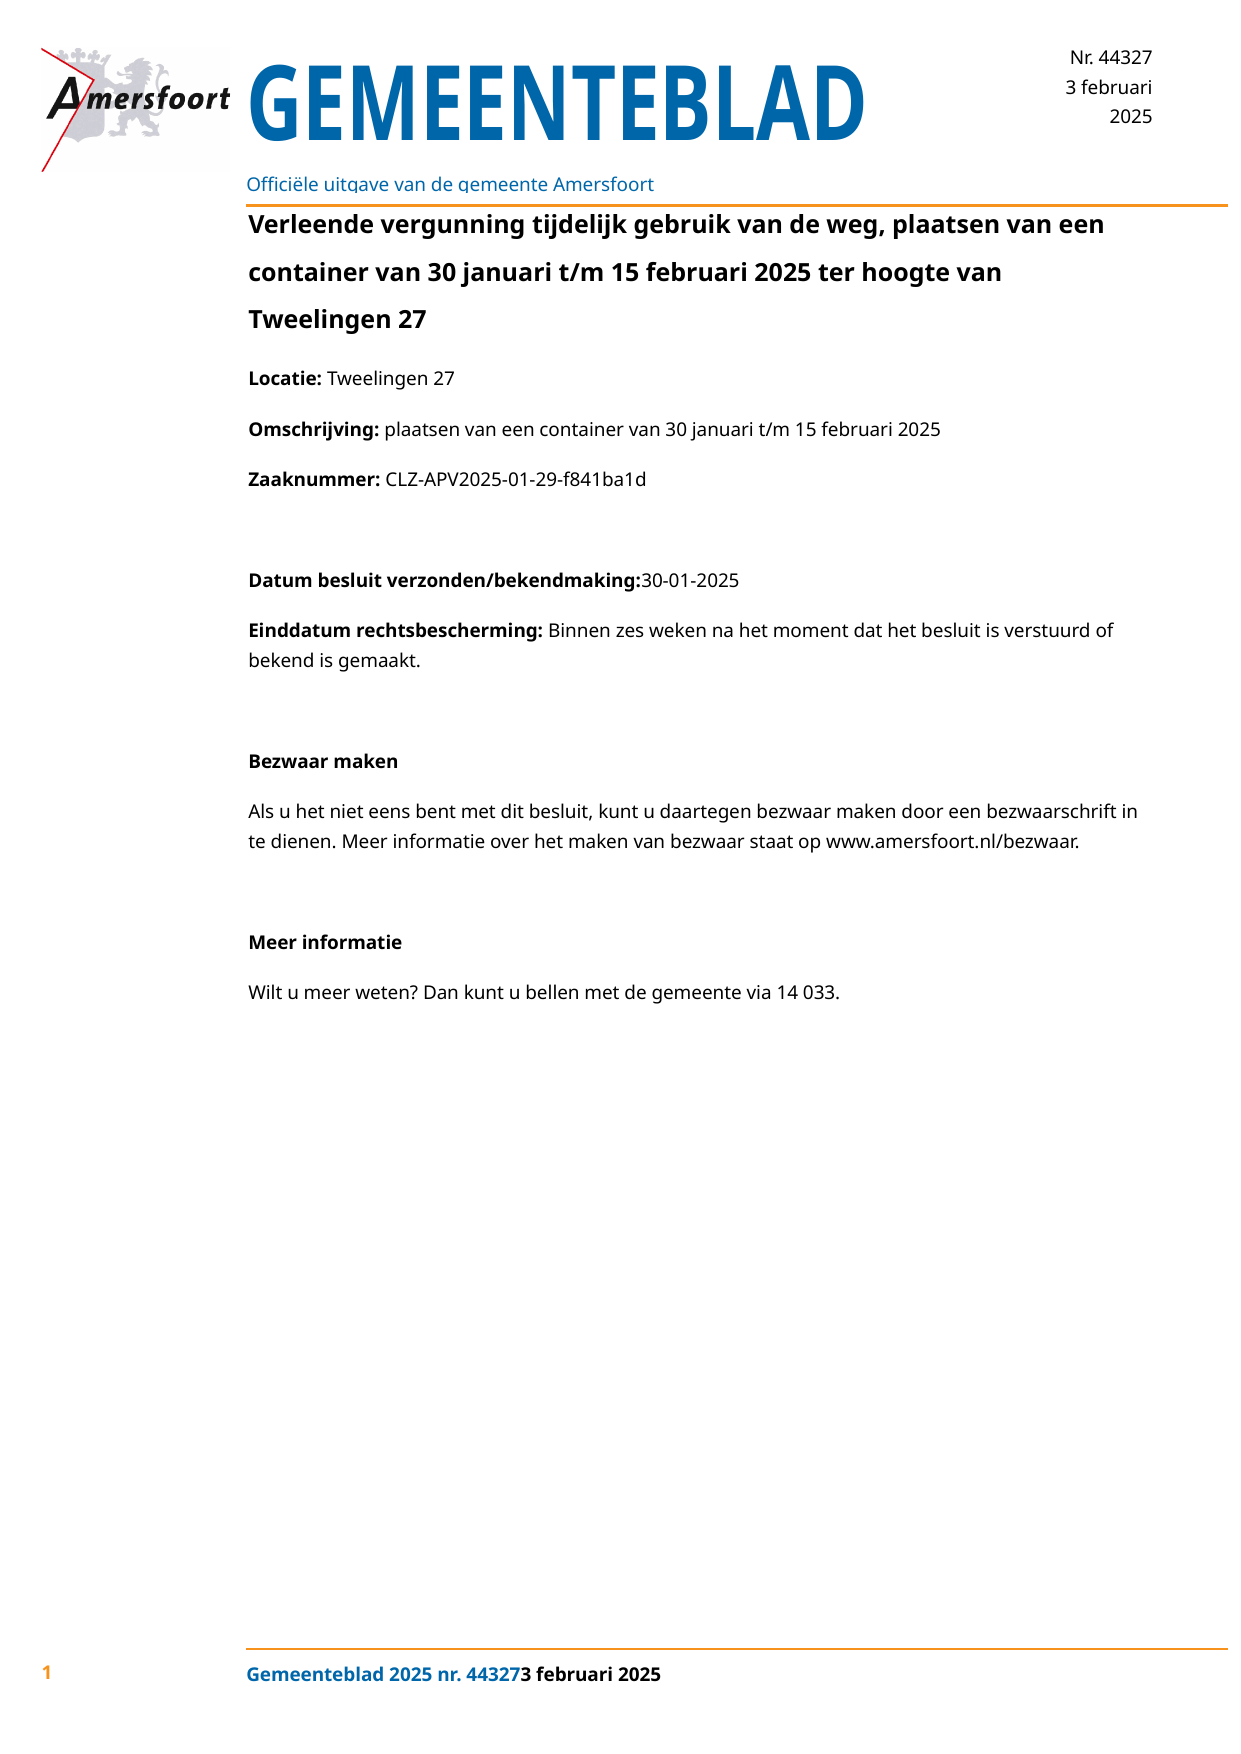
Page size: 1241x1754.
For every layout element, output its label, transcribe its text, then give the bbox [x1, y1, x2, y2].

text Locatie: Tweelingen 27 [248, 366, 1152, 391]
picture [41, 47, 231, 172]
text Als u het niet eens bent met dit besluit, kunt u daartegen bezwaar maken door een bezwaarschrift in te dienen. Meer informatie over het maken van bezwaar staat op www.amersfoort.nl/bezwaar. [248, 798, 1152, 854]
text Verleende vergunning tijdelijk gebruik van de weg, plaatsen van een container van 30 januari t/m 15 februari 2025 ter hoogte van Tweelingen 27 [248, 207, 1152, 336]
text Bezwaar maken [248, 748, 1152, 774]
text Meer informatie [248, 929, 1152, 954]
text Zaaknummer: CLZ-APV2025-01-29-f841ba1d [248, 466, 1152, 492]
text Wilt u meer weten? Dan kunt u bellen met de gemeente via 14 033. [248, 979, 1152, 1005]
text Datum besluit verzonden/bekendmaking:30-01-2025 [248, 567, 1152, 593]
text Einddatum rechtsbescherming: Binnen zes weken na het moment dat het besluit is verstuurd of bekend is gemaakt. [248, 618, 1152, 673]
text Omschrijving: plaatsen van een container van 30 januari t/m 15 februari 2025 [248, 416, 1152, 442]
